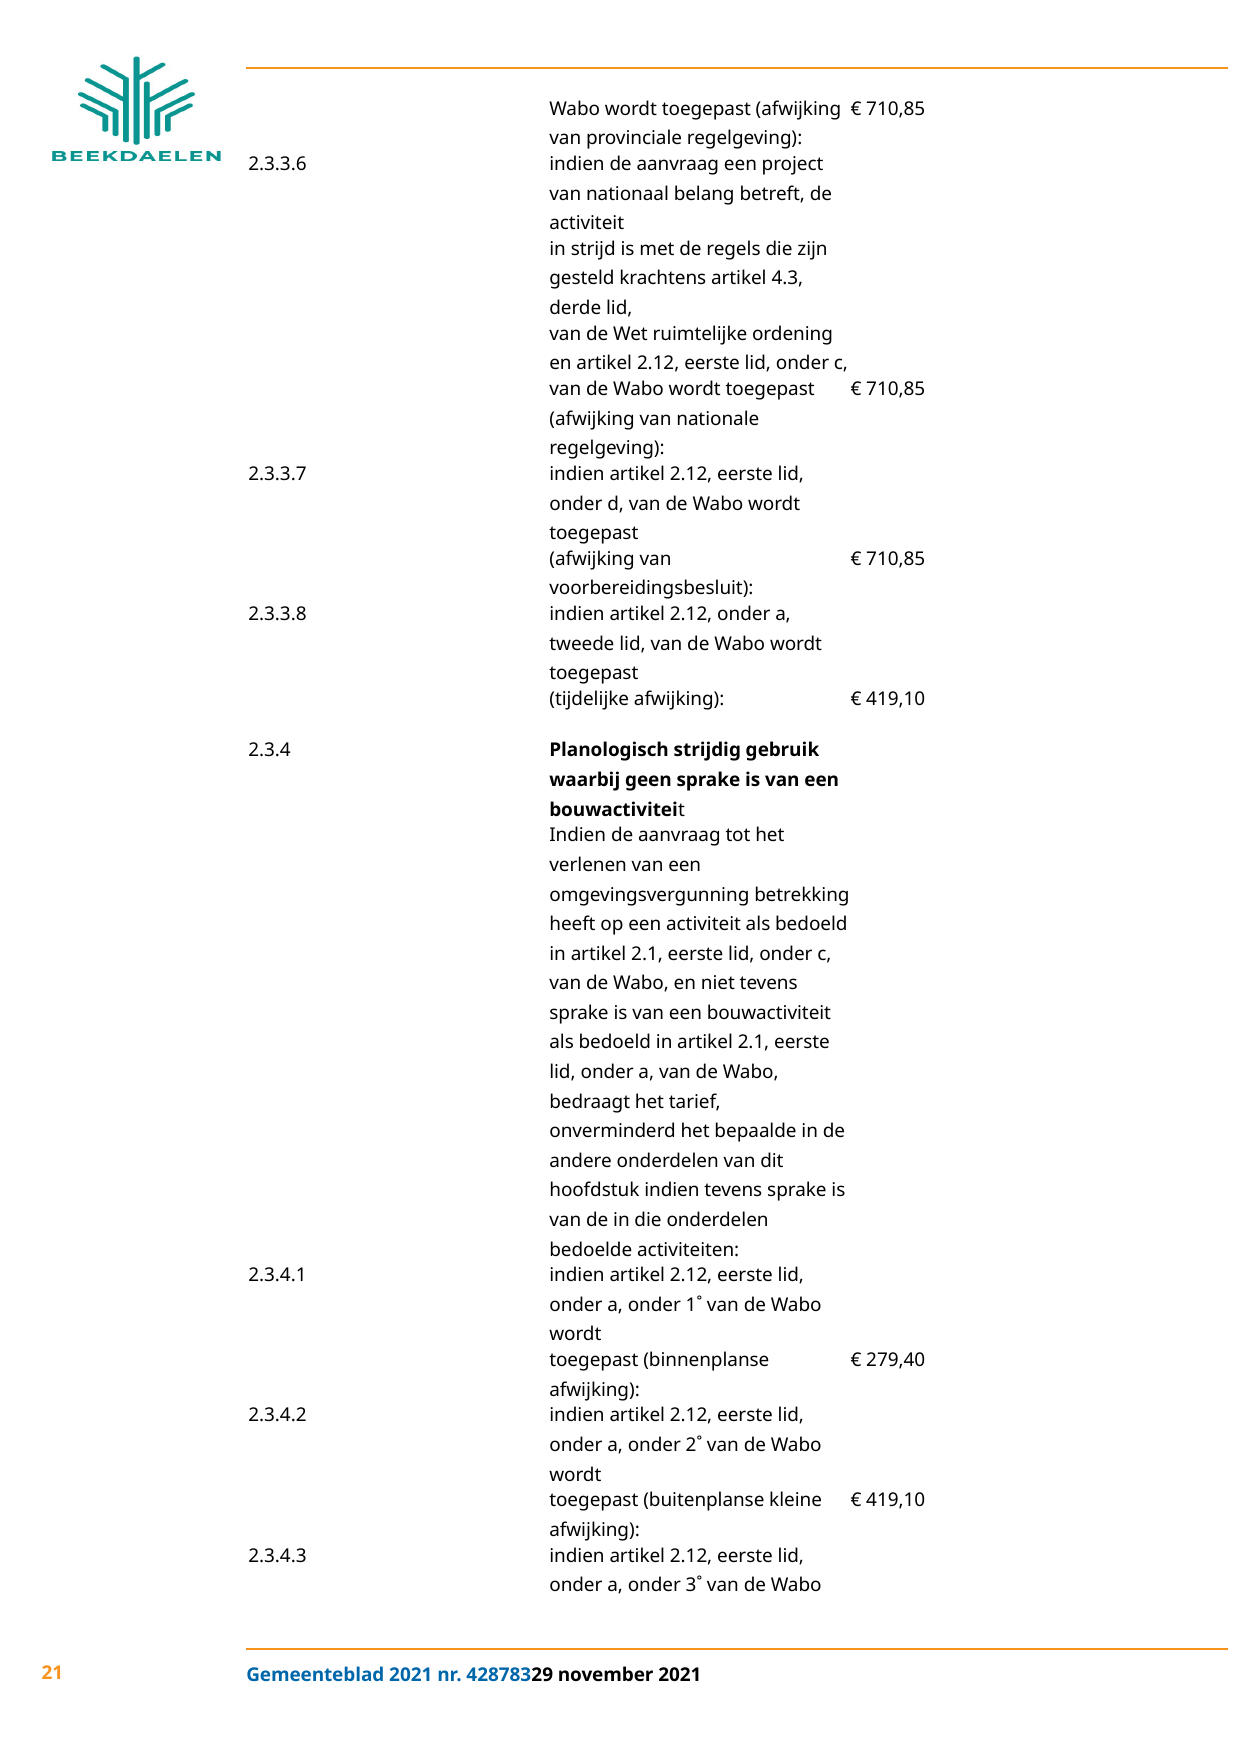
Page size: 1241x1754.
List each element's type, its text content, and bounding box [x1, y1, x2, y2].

table_cell 2.3.4.3 [248, 1542, 549, 1597]
table_cell [248, 235, 549, 320]
table_cell [850, 320, 1152, 375]
table_cell [850, 1402, 1152, 1487]
table_cell (afwijking van voorbereidingsbesluit): [549, 545, 850, 600]
table_cell [248, 320, 549, 375]
table_cell [850, 600, 1152, 685]
table_cell Wabo wordt toegepast (afwijking van provinciale regelgeving): [549, 95, 850, 150]
table_cell € 710,85 [850, 545, 1152, 600]
table_cell indien artikel 2.12, eerste lid, onder a, onder 1˚ van de Wabo wordt [549, 1261, 850, 1346]
table_cell van de Wet ruimtelijke ordening en artikel 2.12, eerste lid, onder c, [549, 320, 850, 375]
table_cell 2.3.4 [248, 737, 549, 822]
table_cell indien de aanvraag een project van nationaal belang betreft, de activiteit [549, 150, 850, 235]
table_cell [850, 1542, 1152, 1597]
table_cell [850, 235, 1152, 320]
picture [41, 47, 231, 172]
table_cell [850, 150, 1152, 235]
table_cell 2.3.3.7 [248, 460, 549, 545]
table_cell € 419,10 [850, 685, 1152, 711]
table_cell [850, 822, 1152, 1261]
table_cell in strijd is met de regels die zijn gesteld krachtens artikel 4.3, derde lid, [549, 235, 850, 320]
table_cell € 279,40 [850, 1346, 1152, 1402]
table_cell [248, 685, 549, 711]
table_cell [248, 95, 549, 150]
table_cell Planologisch strijdig gebruik waarbij geen sprake is van een bouwactiviteit [549, 737, 850, 822]
table_cell 2.3.3.6 [248, 150, 549, 235]
table_cell [850, 1261, 1152, 1346]
table_cell [850, 737, 1152, 822]
table_cell toegepast (buitenplanse kleine afwijking): [549, 1487, 850, 1542]
table_cell indien artikel 2.12, eerste lid, onder a, onder 3˚ van de Wabo [549, 1542, 850, 1597]
table_cell [549, 711, 850, 737]
table_cell 2.3.4.2 [248, 1402, 549, 1487]
table_cell [248, 375, 549, 460]
table_cell € 710,85 [850, 95, 1152, 150]
table_cell van de Wabo wordt toegepast (afwijking van nationale regelgeving): [549, 375, 850, 460]
table_cell [248, 1346, 549, 1402]
table_cell [248, 822, 549, 1261]
table_cell 2.3.3.8 [248, 600, 549, 685]
table_cell indien artikel 2.12, eerste lid, onder a, onder 2˚ van de Wabo wordt [549, 1402, 850, 1487]
table_cell indien artikel 2.12, eerste lid, onder d, van de Wabo wordt toegepast [549, 460, 850, 545]
table_cell [248, 1487, 549, 1542]
table_cell € 710,85 [850, 375, 1152, 460]
table_cell Indien de aanvraag tot het verlenen van een omgevingsvergunning betrekking heeft op een activiteit als bedoeld in artikel 2.1, eerste lid, onder c, van de Wabo, en niet tevens sprake is van een bouwactiviteit als bedoeld in artikel 2.1, eerste lid, onder a, van de Wabo, bedraagt het tarief, onverminderd het bepaalde in de andere onderdelen van dit hoofdstuk indien tevens sprake is van de in die onderdelen bedoelde activiteiten: [549, 822, 850, 1261]
table_cell [248, 711, 549, 737]
table_cell [248, 545, 549, 600]
table_cell toegepast (binnenplanse afwijking): [549, 1346, 850, 1402]
table_cell € 419,10 [850, 1487, 1152, 1542]
table_cell [850, 460, 1152, 545]
table_cell 2.3.4.1 [248, 1261, 549, 1346]
table_cell indien artikel 2.12, onder a, tweede lid, van de Wabo wordt toegepast [549, 600, 850, 685]
table_cell (tijdelijke afwijking): [549, 685, 850, 711]
table_cell [850, 711, 1152, 737]
